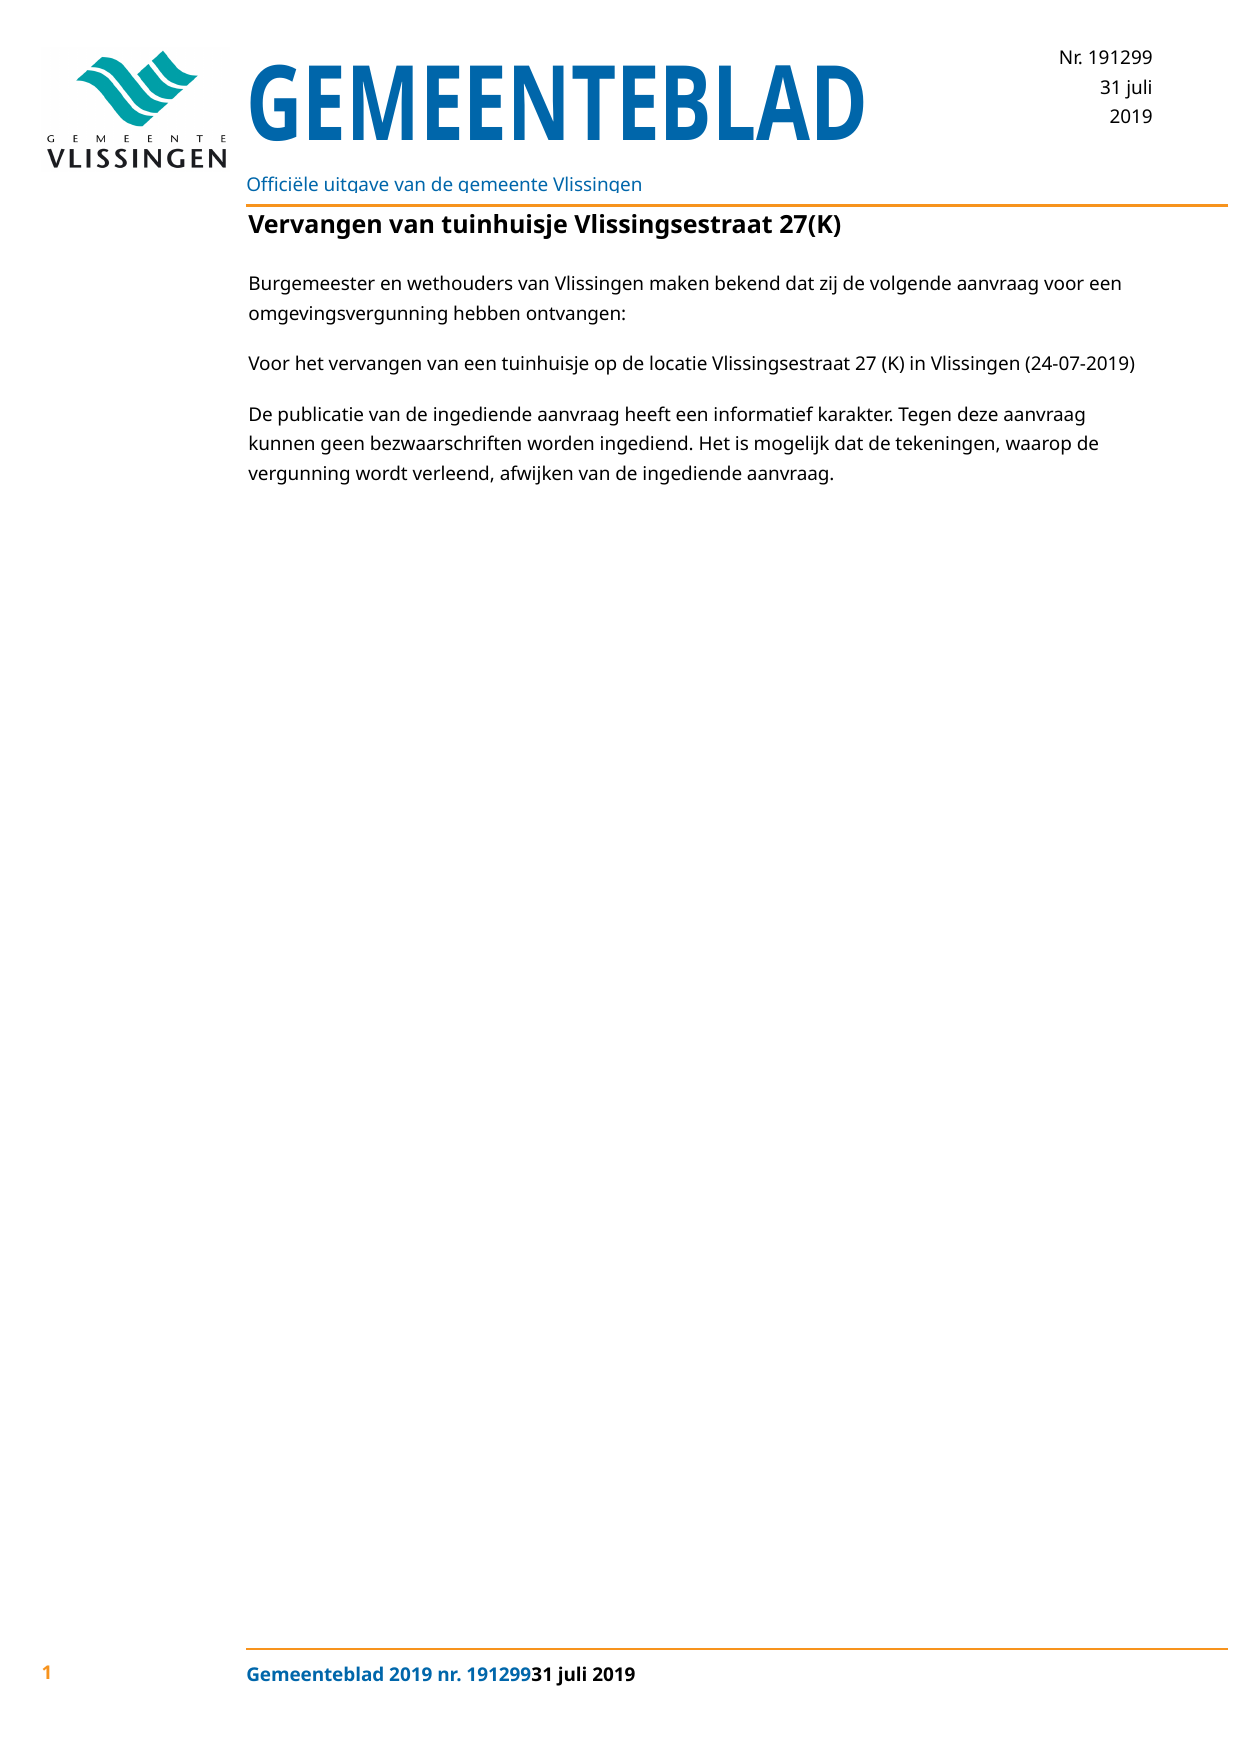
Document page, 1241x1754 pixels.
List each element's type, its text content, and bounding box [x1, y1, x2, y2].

text De publicatie van de ingediende aanvraag heeft een informatief karakter. Tegen deze aanvraag kunnen geen bezwaarschriften worden ingediend. Het is mogelijk dat de tekeningen, waarop de vergunning wordt verleend, afwijken van de ingediende aanvraag. [248, 401, 1152, 486]
text Burgemeester en wethouders van Vlissingen maken bekend dat zij de volgende aanvraag voor een omgevingsvergunning hebben ontvangen: [248, 270, 1152, 326]
picture [41, 47, 231, 172]
text Voor het vervangen van een tuinhuisje op de locatie Vlissingsestraat 27 (K) in Vlissingen (24-07-2019) [248, 350, 1152, 376]
text Vervangen van tuinhuisje Vlissingsestraat 27(K) [248, 207, 1152, 241]
